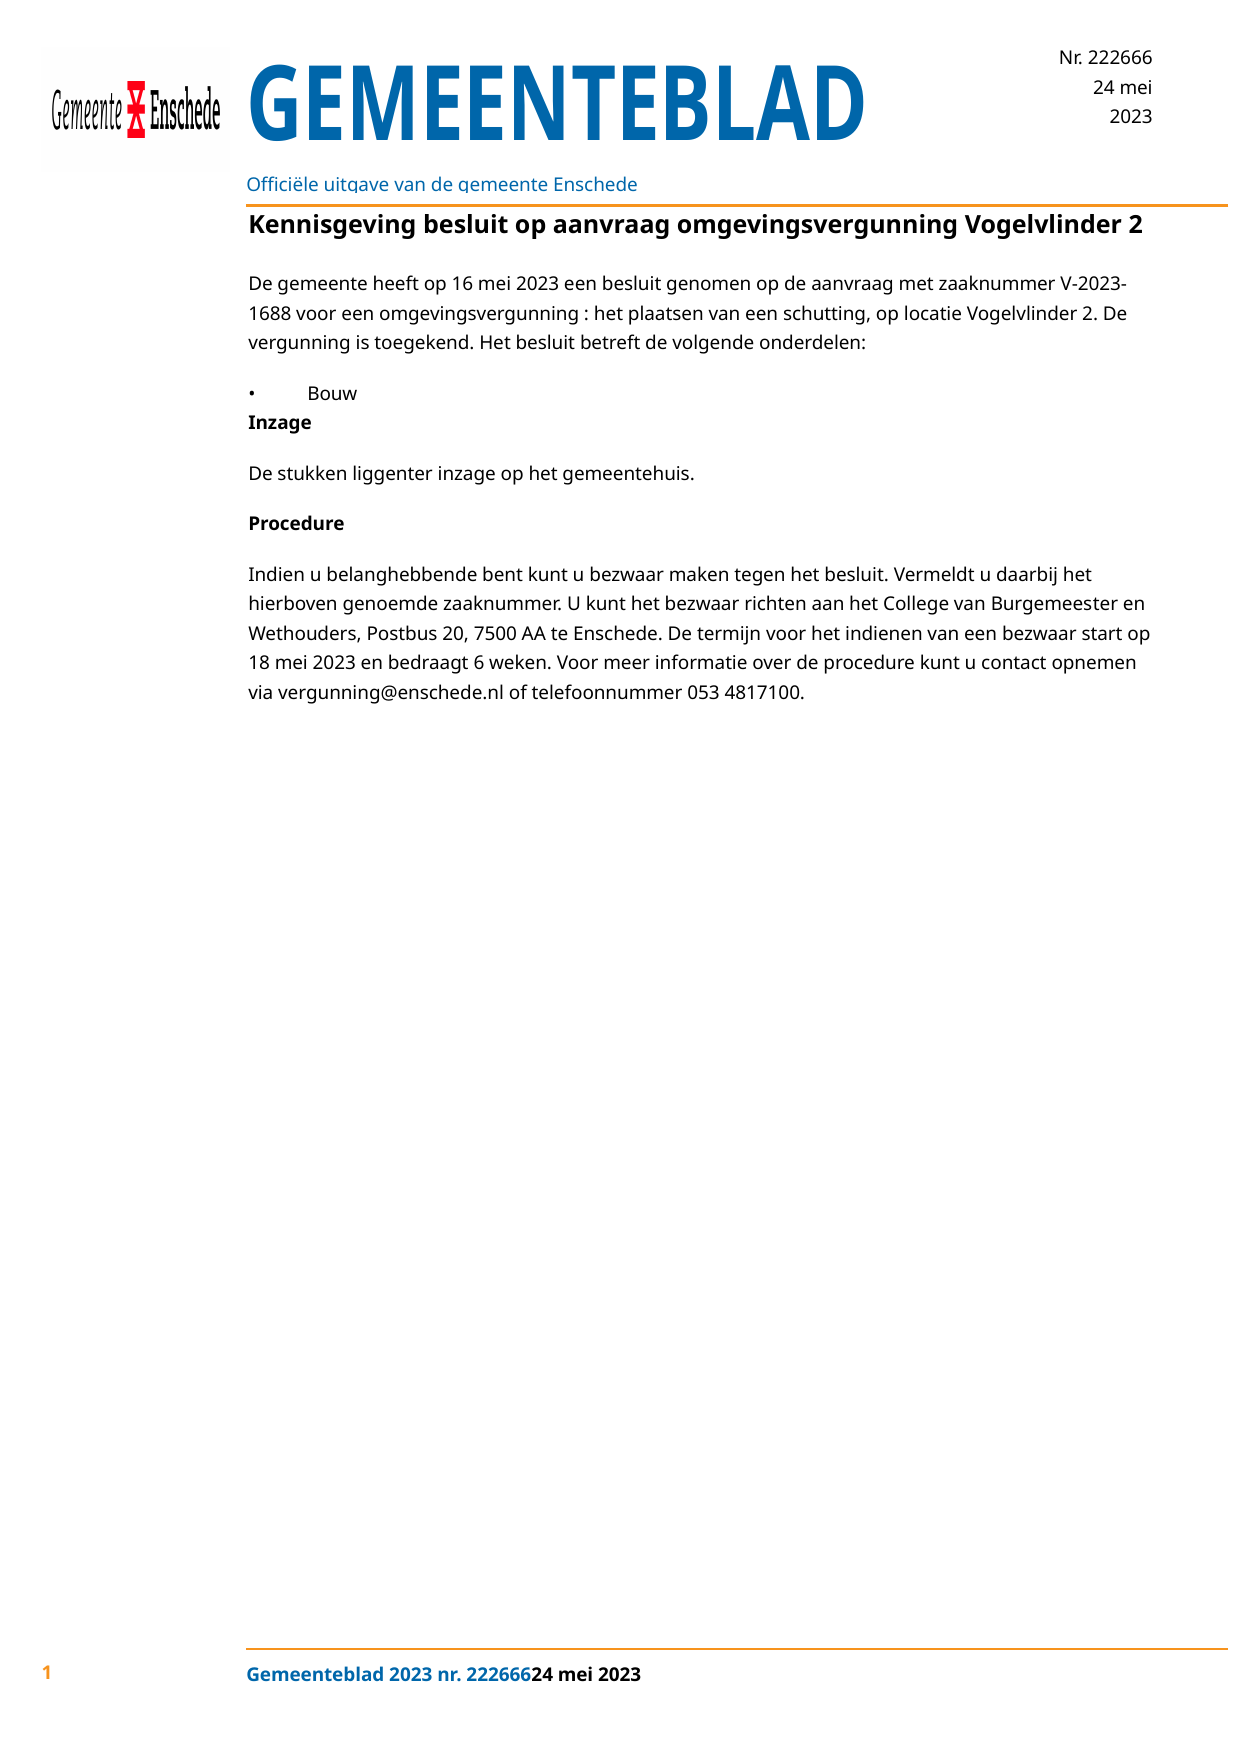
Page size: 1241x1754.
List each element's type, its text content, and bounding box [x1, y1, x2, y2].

text Inzage [248, 409, 1152, 435]
picture [41, 47, 231, 172]
text Indien u belanghebbende bent kunt u bezwaar maken tegen het besluit. Vermeldt u daarbij het hierboven genoemde zaaknummer. U kunt het bezwaar richten aan het College van Burgemees­ter en Wethouders, Postbus 20, 7500 AA te Enschede. De termijn voor het indienen van een bezwaar start op 18 mei 2023 en bedraagt 6 weken. Voor meer informatie over de procedure kunt u contact opnemen via vergunning@enschede.nl of telefoonnummer 053 4817100. [248, 561, 1152, 705]
text Kennisgeving besluit op aanvraag omgevingsvergunning Vogelvlinder 2 [248, 207, 1152, 241]
text De gemeente heeft op 16 mei 2023 een besluit genomen op de aanvraag met zaaknummer V-2023-1688 voor een omgevingsvergunning : het plaatsen van een schutting, op locatie Vogelvlinder 2. De vergunning is toegekend. Het besluit betreft de volgende onderdelen: [248, 270, 1152, 355]
text Procedure [248, 510, 1152, 536]
list Bouw [248, 380, 1152, 406]
text De stukken liggenter inzage op het gemeentehuis. [248, 460, 1152, 486]
